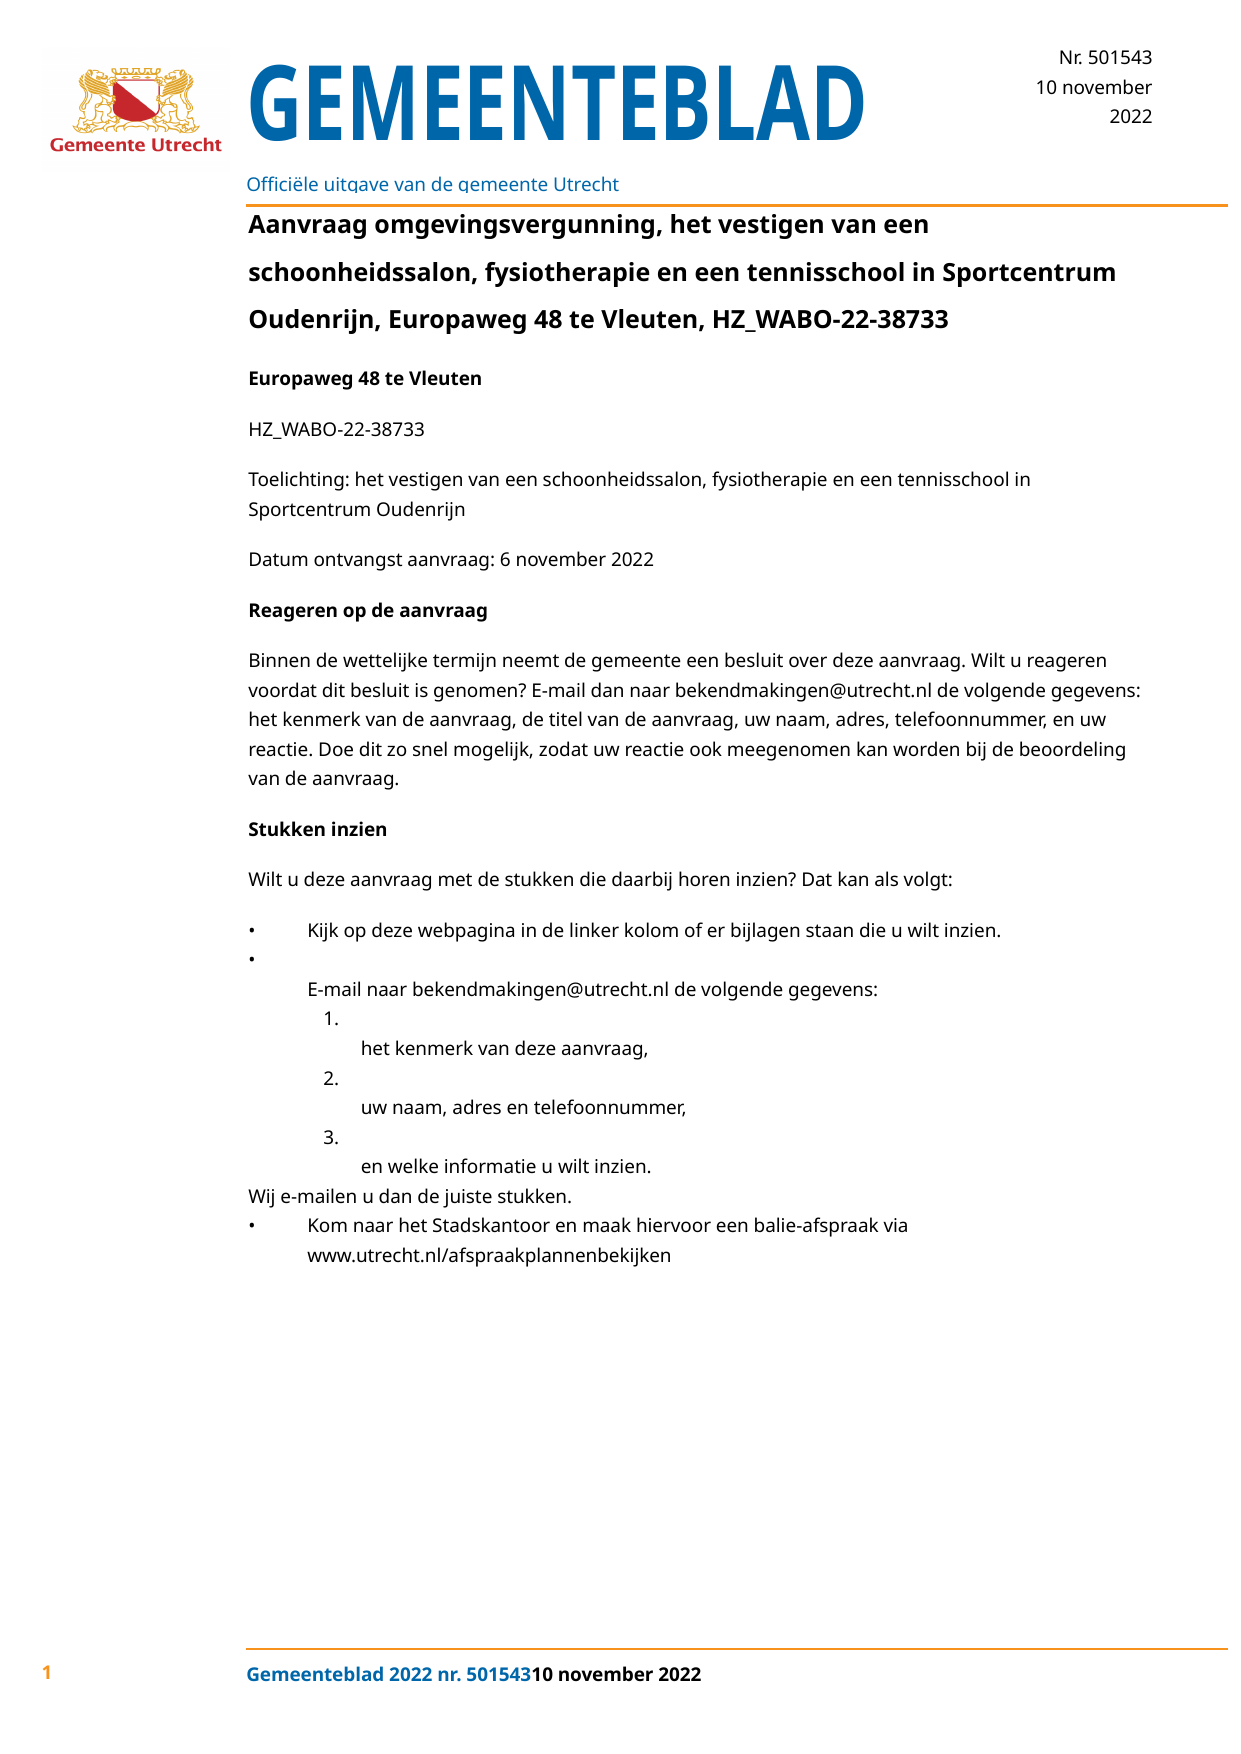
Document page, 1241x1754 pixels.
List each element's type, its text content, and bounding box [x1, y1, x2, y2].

picture [41, 47, 231, 172]
list en welke informatie u wilt inzien. [323, 1153, 1152, 1179]
text Wij e-mailen u dan de juiste stukken. [248, 1183, 1152, 1209]
text Datum ontvangst aanvraag: 6 november 2022 [248, 546, 1152, 572]
text Aanvraag omgevingsvergunning, het vestigen van een schoonheidssalon, fysiotherapie en een tennisschool in Sportcentrum Oudenrijn, Europaweg 48 te Vleuten, HZ_WABO-22-38733 [248, 207, 1152, 336]
text Binnen de wettelijke termijn neemt de gemeente een besluit over deze aanvraag. Wilt u reageren voordat dit besluit is genomen? E-mail dan naar bekendmakingen@utrecht.nl de volgende gegevens: het kenmerk van de aanvraag, de titel van de aanvraag, uw naam, adres, telefoonnummer, en uw reactie. Doe dit zo snel mogelijk, zodat uw reactie ook meegenomen kan worden bij de beoordeling van de aanvraag. [248, 647, 1152, 791]
list het kenmerk van deze aanvraag, [323, 1035, 1152, 1061]
list Kijk op deze webpagina in de linker kolom of er bijlagen staan die u wilt inzien. [248, 917, 1152, 942]
list Kom naar het Stadskantoor en maak hiervoor een balie-afspraak via www.utrecht.nl/afspraakplannenbekijken [248, 1213, 1152, 1268]
text Wilt u deze aanvraag met de stukken die daarbij horen inzien? Dat kan als volgt: [248, 866, 1152, 892]
text Toelichting: het vestigen van een schoonheidssalon, fysiotherapie en een tennisschool in Sportcentrum Oudenrijn [248, 466, 1152, 522]
list uw naam, adres en telefoonnummer, [323, 1094, 1152, 1120]
text Reageren op de aanvraag [248, 597, 1152, 622]
text Stukken inzien [248, 816, 1152, 842]
text Europaweg 48 te Vleuten [248, 366, 1152, 391]
text HZ_WABO-22-38733 [248, 416, 1152, 442]
list E-mail naar bekendmakingen@utrecht.nl de volgende gegevens: [248, 976, 1152, 1002]
